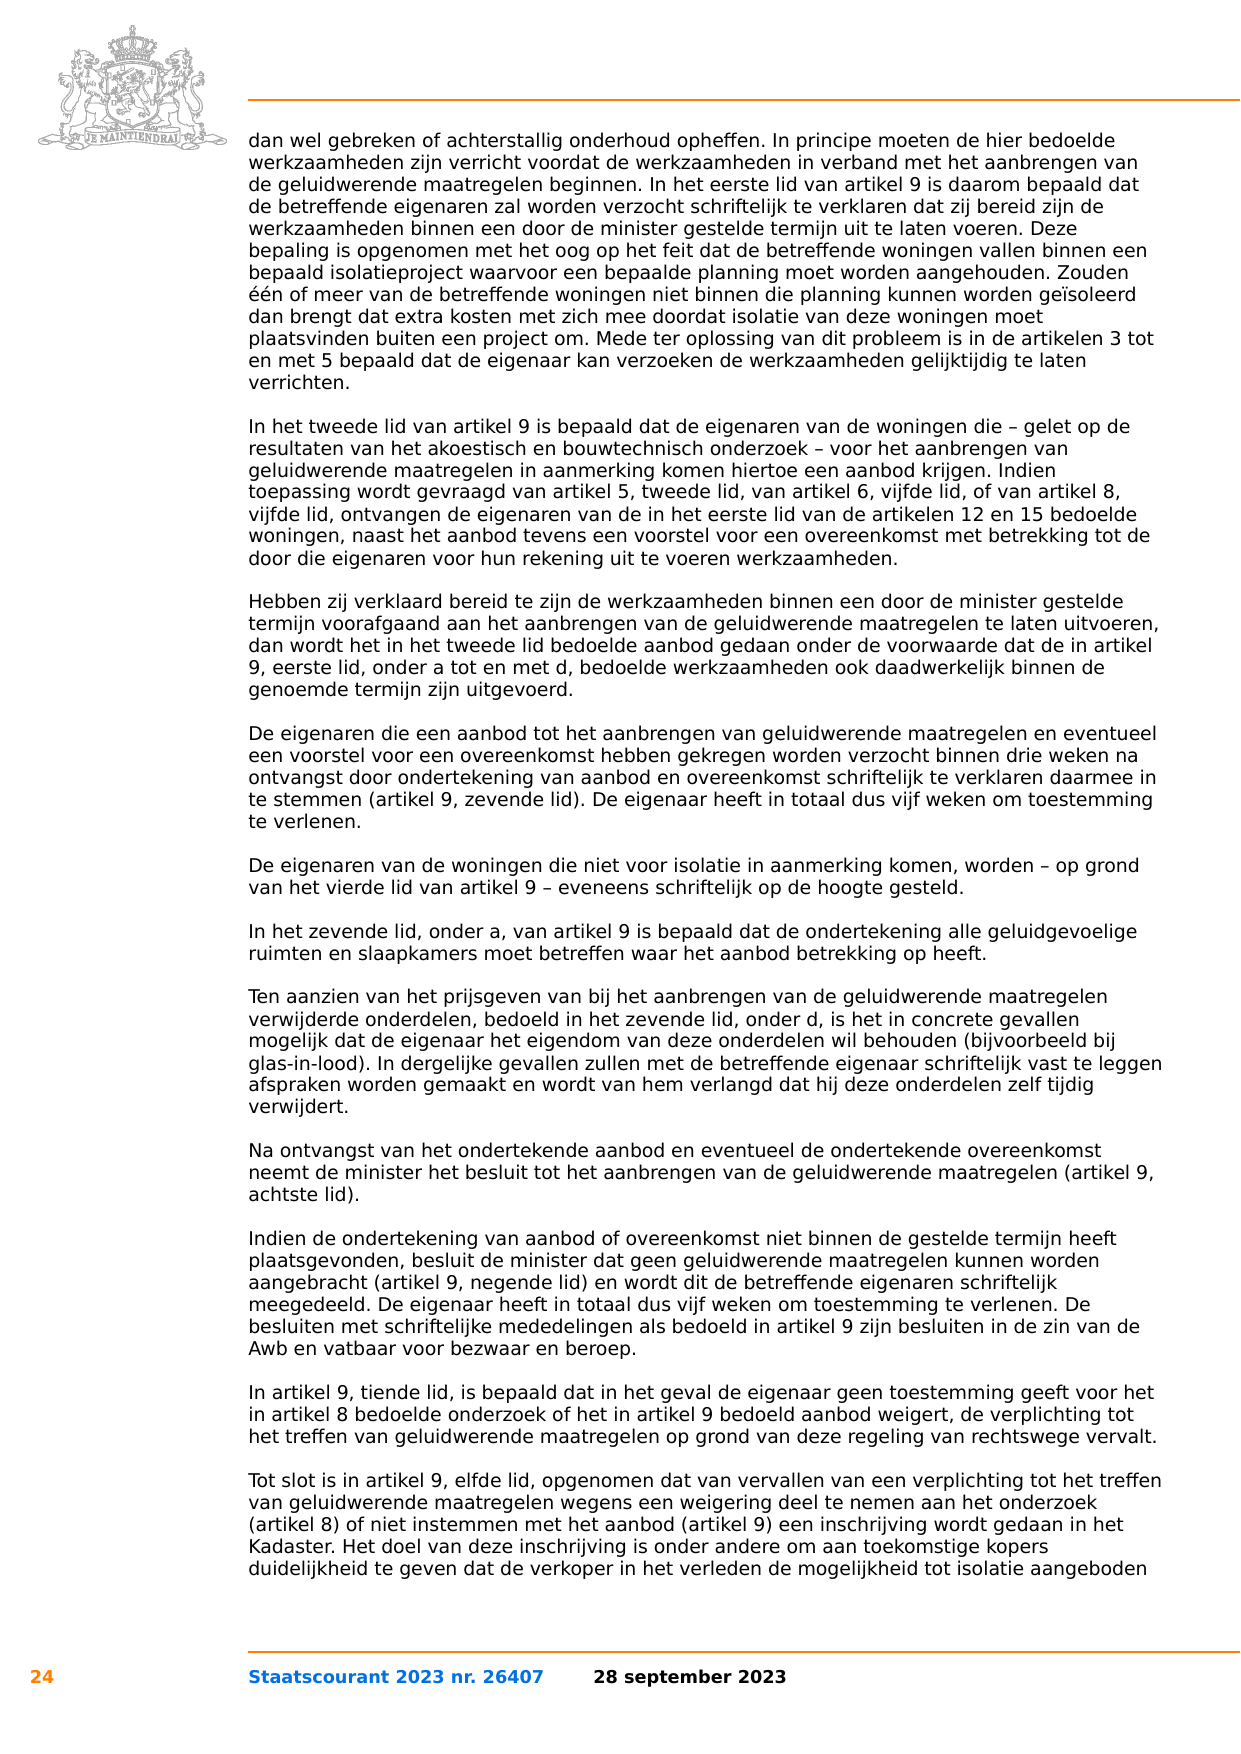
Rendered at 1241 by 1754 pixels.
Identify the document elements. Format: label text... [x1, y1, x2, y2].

text Na ontvangst van het ondertekende aanbod en eventueel de ondertekende overeenkomst neemt de minister het besluit tot het aanbrengen van de geluidwerende maatregelen (artikel 9, achtste lid). [248, 1140, 1163, 1206]
text dan wel gebreken of achterstallig onderhoud opheffen. In principe moeten de hier bedoelde werkzaamheden zijn verricht voordat de werkzaamheden in verband met het aanbrengen van de geluidwerende maatregelen beginnen. In het eerste lid van artikel 9 is daarom bepaald dat de betreffende eigenaren zal worden verzocht schriftelijk te verklaren dat zij bereid zijn de werkzaamheden binnen een door de minister gestelde termijn uit te laten voeren. Deze bepaling is opgenomen met het oog op het feit dat de betreffende woningen vallen binnen een bepaald isolatieproject waarvoor een bepaalde planning moet worden aangehouden. Zouden één of meer van de betreffende woningen niet binnen die planning kunnen worden geïsoleerd dan brengt dat extra kosten met zich mee doordat isolatie van deze woningen moet plaatsvinden buiten een project om. Mede ter oplossing van dit probleem is in de artikelen 3 tot en met 5 bepaald dat de eigenaar kan verzoeken de werkzaamheden gelijktijdig te laten verrichten. [248, 130, 1163, 394]
text Tot slot is in artikel 9, elfde lid, opgenomen dat van vervallen van een verplichting tot het treffen van geluidwerende maatregelen wegens een weigering deel te nemen aan het onderzoek (artikel 8) of niet instemmen met het aanbod (artikel 9) een inschrijving wordt gedaan in het Kadaster. Het doel van deze inschrijving is onder andere om aan toekomstige kopers duidelijkheid te geven dat de verkoper in het verleden de mogelijkheid tot isolatie aangeboden [248, 1469, 1163, 1579]
text In het tweede lid van artikel 9 is bepaald dat de eigenaren van de woningen die – gelet op de resultaten van het akoestisch en bouwtechnisch onderzoek – voor het aanbrengen van geluidwerende maatregelen in aanmerking komen hiertoe een aanbod krijgen. Indien toepassing wordt gevraagd van artikel 5, tweede lid, van artikel 6, vijfde lid, of van artikel 8, vijfde lid, ontvangen de eigenaren van de in het eerste lid van de artikelen 12 en 15 bedoelde woningen, naast het aanbod tevens een voorstel voor een overeenkomst met betrekking tot de door die eigenaren voor hun rekening uit te voeren werkzaamheden. [248, 416, 1163, 569]
text Hebben zij verklaard bereid te zijn de werkzaamheden binnen een door de minister gestelde termijn voorafgaand aan het aanbrengen van de geluidwerende maatregelen te laten uitvoeren, dan wordt het in het tweede lid bedoelde aanbod gedaan onder de voorwaarde dat de in artikel 9, eerste lid, onder a tot en met d, bedoelde werkzaamheden ook daadwerkelijk binnen de genoemde termijn zijn uitgevoerd. [248, 591, 1163, 701]
text Indien de ondertekening van aanbod of overeenkomst niet binnen de gestelde termijn heeft plaatsgevonden, besluit de minister dat geen geluidwerende maatregelen kunnen worden aangebracht (artikel 9, negende lid) en wordt dit de betreffende eigenaren schriftelijk meegedeeld. De eigenaar heeft in totaal dus vijf weken om toestemming te verlenen. De besluiten met schriftelijke mededelingen als bedoeld in artikel 9 zijn besluiten in de zin van de Awb en vatbaar voor bezwaar en beroep. [248, 1228, 1163, 1360]
picture [38, 25, 227, 150]
text De eigenaren van de woningen die niet voor isolatie in aanmerking komen, worden – op grond van het vierde lid van artikel 9 – eveneens schriftelijk op de hoogte gesteld. [248, 855, 1163, 899]
text De eigenaren die een aanbod tot het aanbrengen van geluidwerende maatregelen en eventueel een voorstel voor een overeenkomst hebben gekregen worden verzocht binnen drie weken na ontvangst door ondertekening van aanbod en overeenkomst schriftelijk te verklaren daarmee in te stemmen (artikel 9, zevende lid). De eigenaar heeft in totaal dus vijf weken om toestemming te verlenen. [248, 723, 1163, 833]
text In het zevende lid, onder a, van artikel 9 is bepaald dat de ondertekening alle geluidgevoelige ruimten en slaapkamers moet betreffen waar het aanbod betrekking op heeft. [248, 921, 1163, 964]
text In artikel 9, tiende lid, is bepaald dat in het geval de eigenaar geen toestemming geeft voor het in artikel 8 bedoelde onderzoek of het in artikel 9 bedoeld aanbod weigert, de verplichting tot het treffen van geluidwerende maatregelen op grond van deze regeling van rechtswege vervalt. [248, 1382, 1163, 1448]
text Ten aanzien van het prijsgeven van bij het aanbrengen van de geluidwerende maatregelen verwijderde onderdelen, bedoeld in het zevende lid, onder d, is het in concrete gevallen mogelijk dat de eigenaar het eigendom van deze onderdelen wil behouden (bijvoorbeeld bij glas-in-lood). In dergelijke gevallen zullen met de betreffende eigenaar schriftelijk vast te leggen afspraken worden gemaakt en wordt van hem verlangd dat hij deze onderdelen zelf tijdig verwijdert. [248, 986, 1163, 1118]
